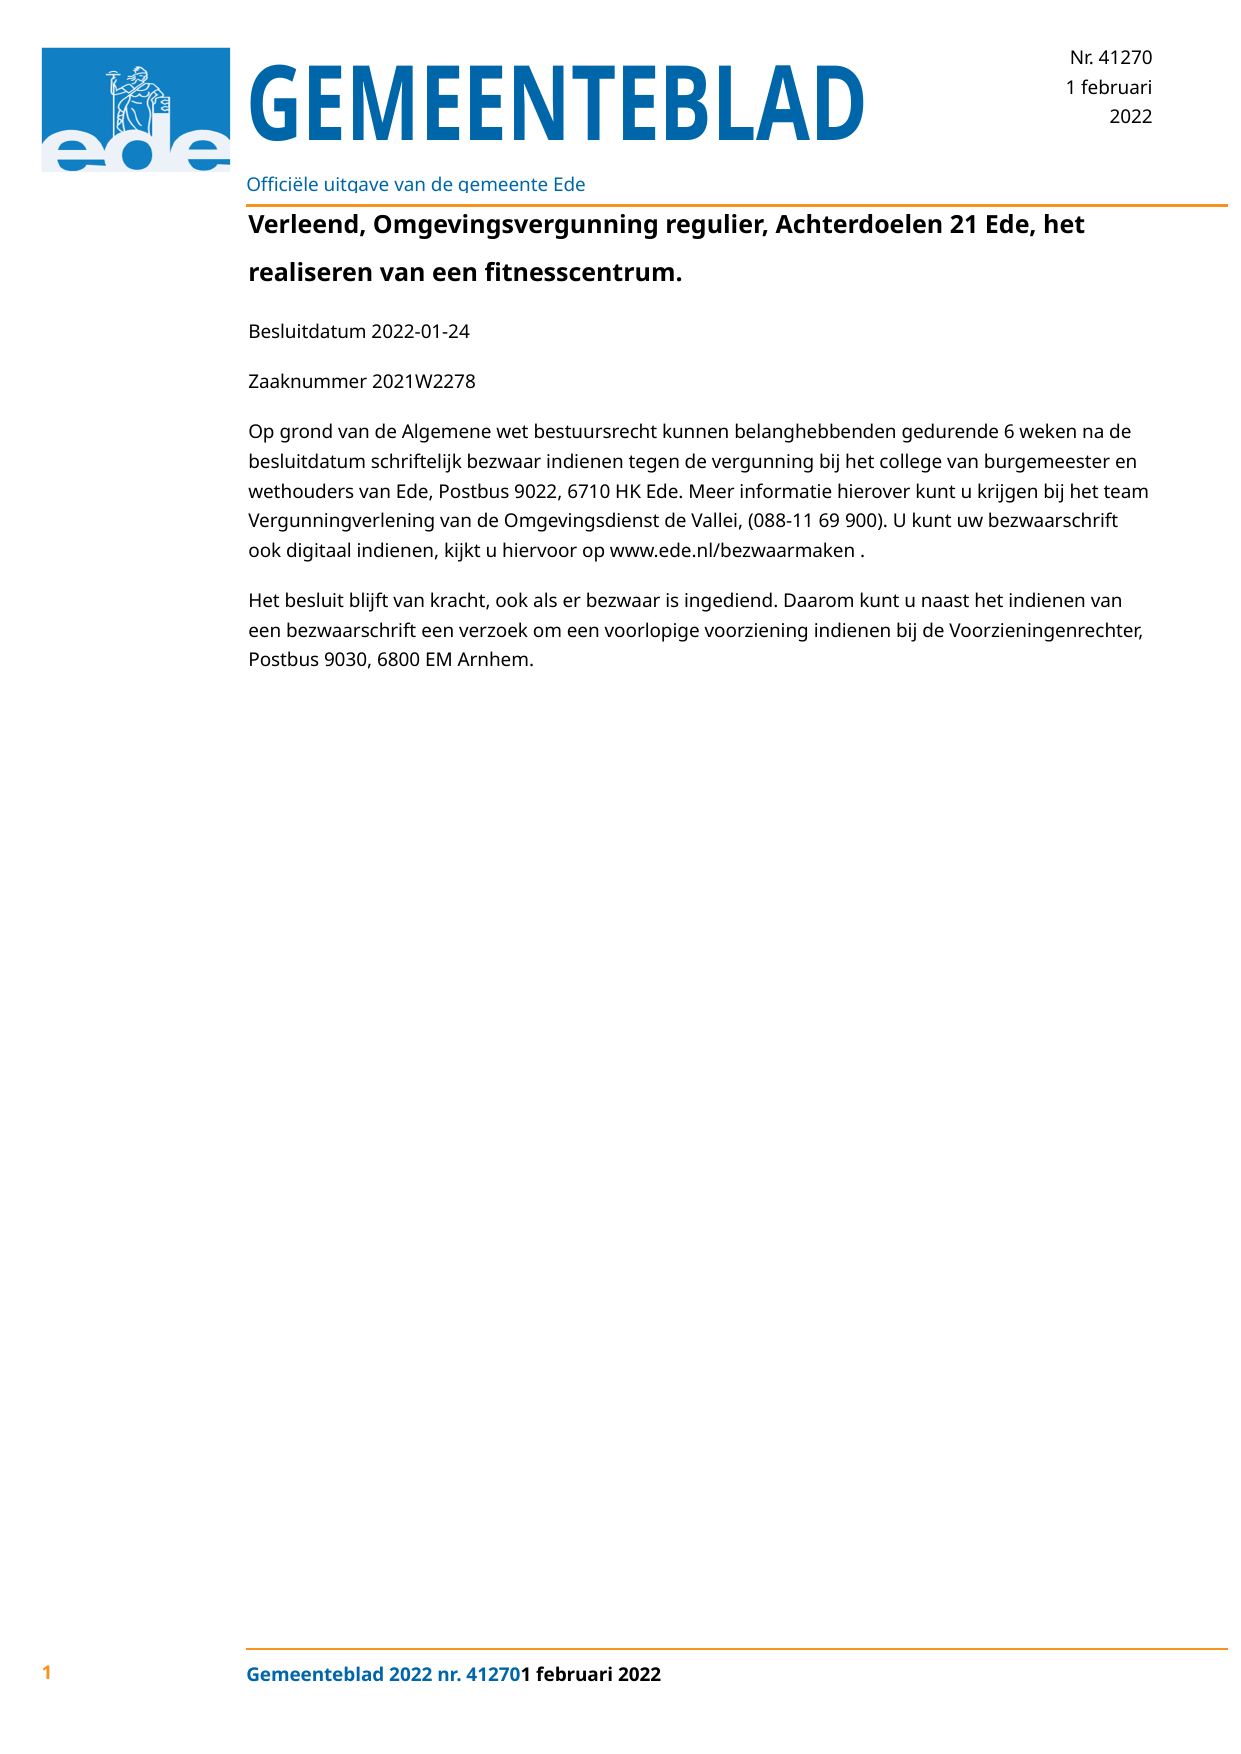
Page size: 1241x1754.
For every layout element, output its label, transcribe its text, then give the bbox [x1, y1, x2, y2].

text Zaaknummer 2021W2278 [248, 368, 1152, 394]
picture [41, 47, 231, 172]
text Verleend, Omgevingsvergunning regulier, Achterdoelen 21 Ede, het realiseren van een fitnesscentrum. [248, 207, 1152, 288]
text Besluitdatum 2022-01-24 [248, 318, 1152, 344]
text Het besluit blijft van kracht, ook als er bezwaar is ingediend. Daarom kunt u naast het indienen van een bezwaarschrift een verzoek om een voorlopige voorziening indienen bij de Voorzieningenrechter, Postbus 9030, 6800 EM Arnhem. [248, 587, 1152, 672]
text Op grond van de Algemene wet bestuursrecht kunnen belanghebbenden gedurende 6 weken na de besluitdatum schriftelijk bezwaar indienen tegen de vergunning bij het college van burgemeester en wethouders van Ede, Postbus 9022, 6710 HK Ede. Meer informatie hierover kunt u krijgen bij het team Vergunningverlening van de Omgevingsdienst de Vallei, (088-11 69 900). U kunt uw bezwaarschrift ook digitaal indienen, kijkt u hiervoor op www.ede.nl/bezwaarmaken . [248, 419, 1152, 563]
